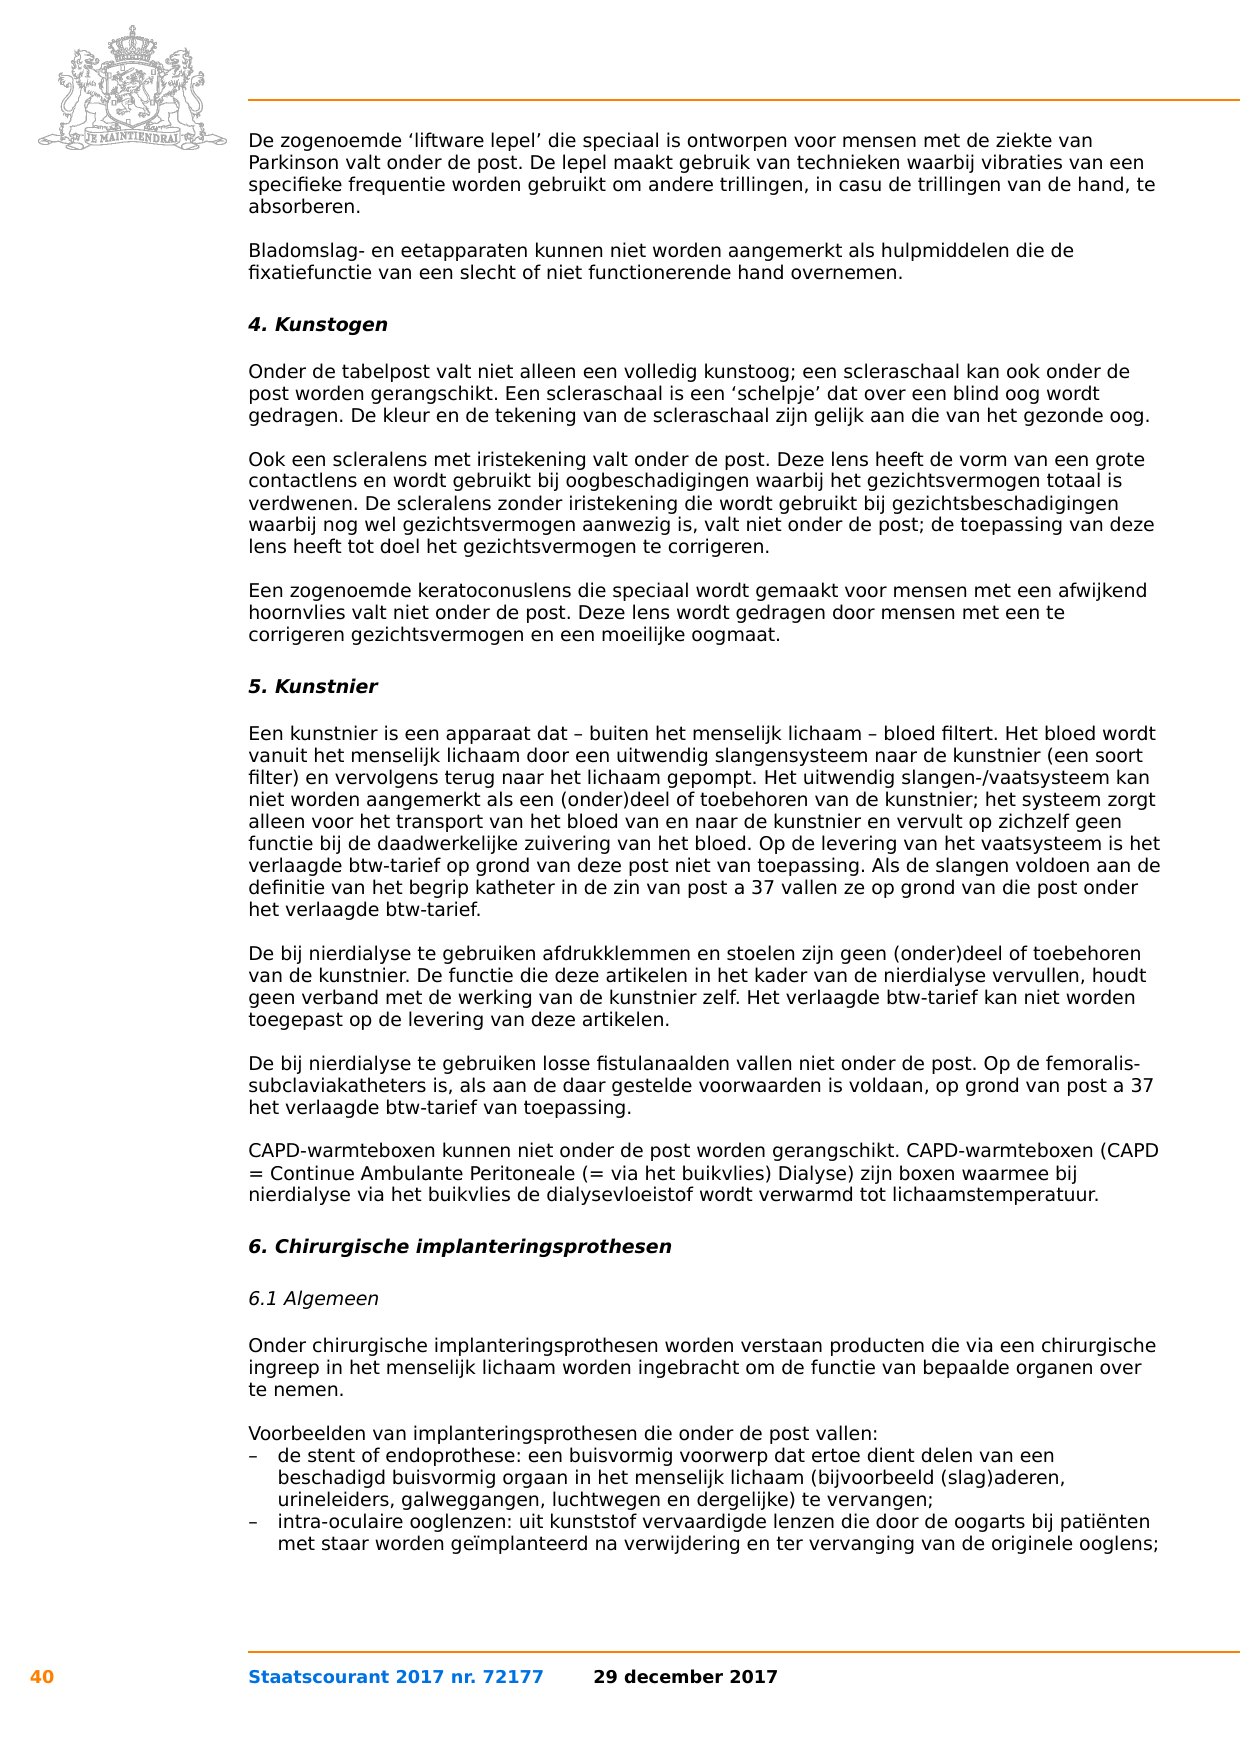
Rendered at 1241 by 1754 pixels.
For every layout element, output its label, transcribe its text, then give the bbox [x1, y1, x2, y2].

text Onder chirurgische implanteringsprothesen worden verstaan producten die via een chirurgische ingreep in het menselijk lichaam worden ingebracht om de functie van bepaalde organen over te nemen. [248, 1335, 1163, 1401]
text Onder de tabelpost valt niet alleen een volledig kunstoog; een scleraschaal kan ook onder de post worden gerangschikt. Een scleraschaal is een ‘schelpje’ dat over een blind oog wordt gedragen. De kleur en de tekening van de scleraschaal zijn gelijk aan die van het gezonde oog. [248, 361, 1163, 427]
text De zogenoemde ‘liftware lepel’ die speciaal is ontworpen voor mensen met de ziekte van Parkinson valt onder de post. De lepel maakt gebruik van technieken waarbij vibraties van een specifieke frequentie worden gebruikt om andere trillingen, in casu de trillingen van de hand, te absorberen. [248, 130, 1163, 218]
text De bij nierdialyse te gebruiken losse fistulanaalden vallen niet onder de post. Op de femoralis-subclaviakatheters is, als aan de daar gestelde voorwaarden is voldaan, op grond van post a 37 het verlaagde btw-tarief van toepassing. [248, 1053, 1163, 1118]
subtitle 4. Kunstogen [248, 314, 1163, 336]
text Ook een scleralens met iristekening valt onder de post. Deze lens heeft de vorm van een grote contactlens en wordt gebruikt bij oogbeschadigingen waarbij het gezichtsvermogen totaal is verdwenen. De scleralens zonder iristekening die wordt gebruikt bij gezichtsbeschadigingen waarbij nog wel gezichtsvermogen aanwezig is, valt niet onder de post; de toepassing van deze lens heeft tot doel het gezichtsvermogen te corrigeren. [248, 448, 1163, 558]
text – intra-oculaire ooglenzen: uit kunststof vervaardigde lenzen die door de oogarts bij patiënten met staar worden geïmplanteerd na verwijdering en ter vervanging van de originele ooglens; [248, 1511, 1163, 1555]
text Voorbeelden van implanteringsprothesen die onder de post vallen: [248, 1423, 1163, 1445]
text CAPD-warmteboxen kunnen niet onder de post worden gerangschikt. CAPD-warmteboxen (CAPD = Continue Ambulante Peritoneale (= via het buikvlies) Dialyse) zijn boxen waarmee bij nierdialyse via het buikvlies de dialysevloeistof wordt verwarmd tot lichaamstemperatuur. [248, 1140, 1163, 1206]
text De bij nierdialyse te gebruiken afdrukklemmen en stoelen zijn geen (onder)deel of toebehoren van de kunstnier. De functie die deze artikelen in het kader van de nierdialyse vervullen, houdt geen verband met de werking van de kunstnier zelf. Het verlaagde btw-tarief kan niet worden toegepast op de levering van deze artikelen. [248, 943, 1163, 1031]
text Een kunstnier is een apparaat dat – buiten het menselijk lichaam – bloed filtert. Het bloed wordt vanuit het menselijk lichaam door een uitwendig slangensysteem naar de kunstnier (een soort filter) en vervolgens terug naar het lichaam gepompt. Het uitwendig slangen-/vaatsysteem kan niet worden aangemerkt als een (onder)deel of toebehoren van de kunstnier; het systeem zorgt alleen voor het transport van het bloed van en naar de kunstnier en vervult op zichzelf geen functie bij de daadwerkelijke zuivering van het bloed. Op de levering van het vaatsysteem is het verlaagde btw-tarief op grond van deze post niet van toepassing. Als de slangen voldoen aan de definitie van het begrip katheter in de zin van post a 37 vallen ze op grond van die post onder het verlaagde btw-tarief. [248, 723, 1163, 921]
picture [38, 25, 227, 150]
subtitle 6. Chirurgische implanteringsprothesen [248, 1236, 1163, 1258]
text – de stent of endoprothese: een buisvormig voorwerp dat ertoe dient delen van een beschadigd buisvormig orgaan in het menselijk lichaam (bijvoorbeeld (slag)aderen, urineleiders, galweggangen, luchtwegen en dergelijke) te vervangen; [248, 1445, 1163, 1511]
text Een zogenoemde keratoconuslens die speciaal wordt gemaakt voor mensen met een afwijkend hoornvlies valt niet onder de post. Deze lens wordt gedragen door mensen met een te corrigeren gezichtsvermogen en een moeilijke oogmaat. [248, 580, 1163, 646]
subtitle 6.1 Algemeen [248, 1288, 1163, 1310]
text Bladomslag- en eetapparaten kunnen niet worden aangemerkt als hulpmiddelen die de fixatiefunctie van een slecht of niet functionerende hand overnemen. [248, 240, 1163, 284]
subtitle 5. Kunstnier [248, 676, 1163, 698]
